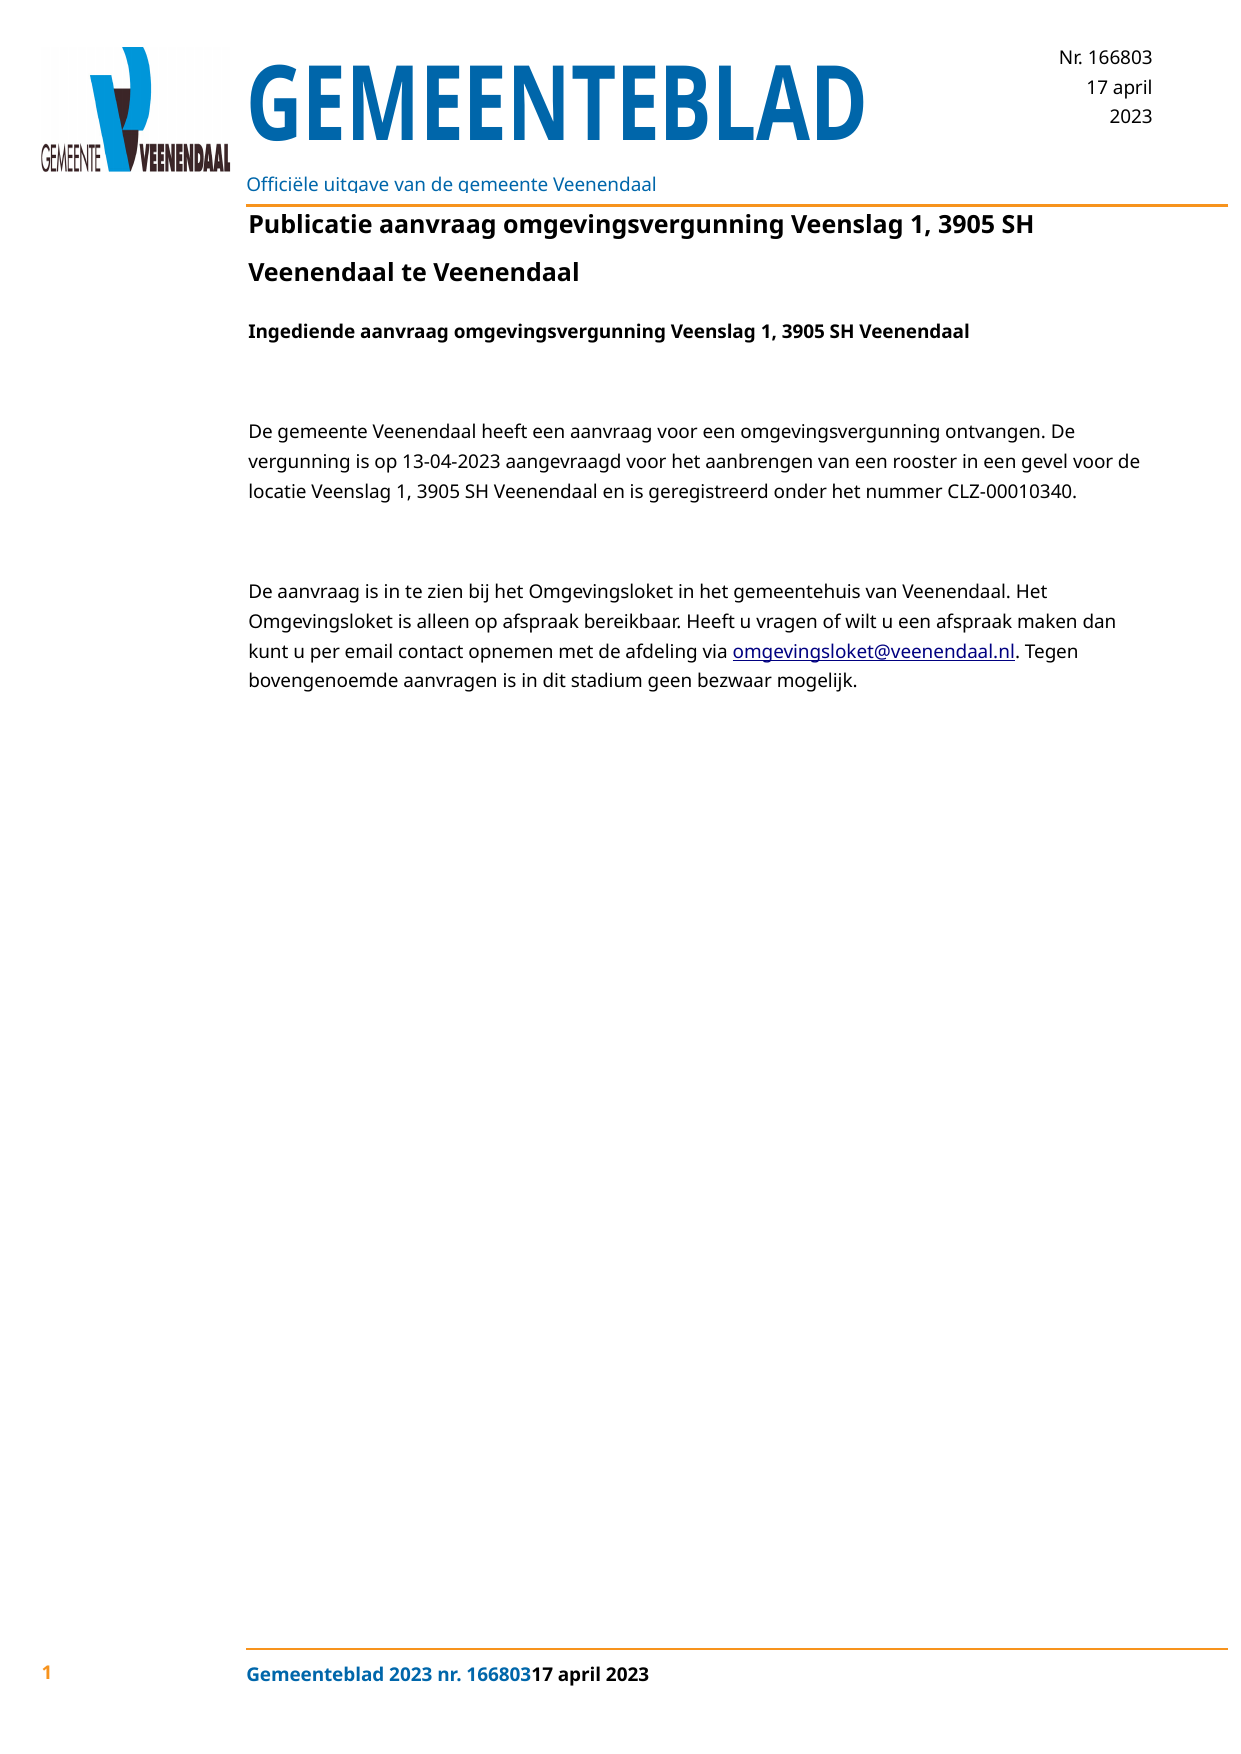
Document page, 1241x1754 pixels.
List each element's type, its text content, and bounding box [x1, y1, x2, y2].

picture [41, 47, 130, 172]
picture [123, 47, 231, 172]
text De gemeente Veenendaal heeft een aanvraag voor een omgevingsvergunning ontvangen. De vergunning is op 13-04-2023 aangevraagd voor het aanbrengen van een rooster in een gevel voor de locatie Veenslag 1, 3905 SH Veenendaal en is geregistreerd onder het nummer CLZ-00010340. [248, 419, 1152, 504]
text Publicatie aanvraag omgevingsvergunning Veenslag 1, 3905 SH Veenendaal te Veenendaal [248, 207, 1152, 288]
text Ingediende aanvraag omgevingsvergunning Veenslag 1, 3905 SH Veenendaal [248, 318, 1152, 344]
text De aanvraag is in te zien bij het Omgevingsloket in het gemeentehuis van Veenendaal. Het Omgevingsloket is alleen op afspraak bereikbaar. Heeft u vragen of wilt u een afspraak maken dan kunt u per email contact opnemen met de afdeling via omgevingsloket@veenendaal.nl. Tegen bovengenoemde aanvragen is in dit stadium geen bezwaar mogelijk. [248, 579, 1152, 693]
